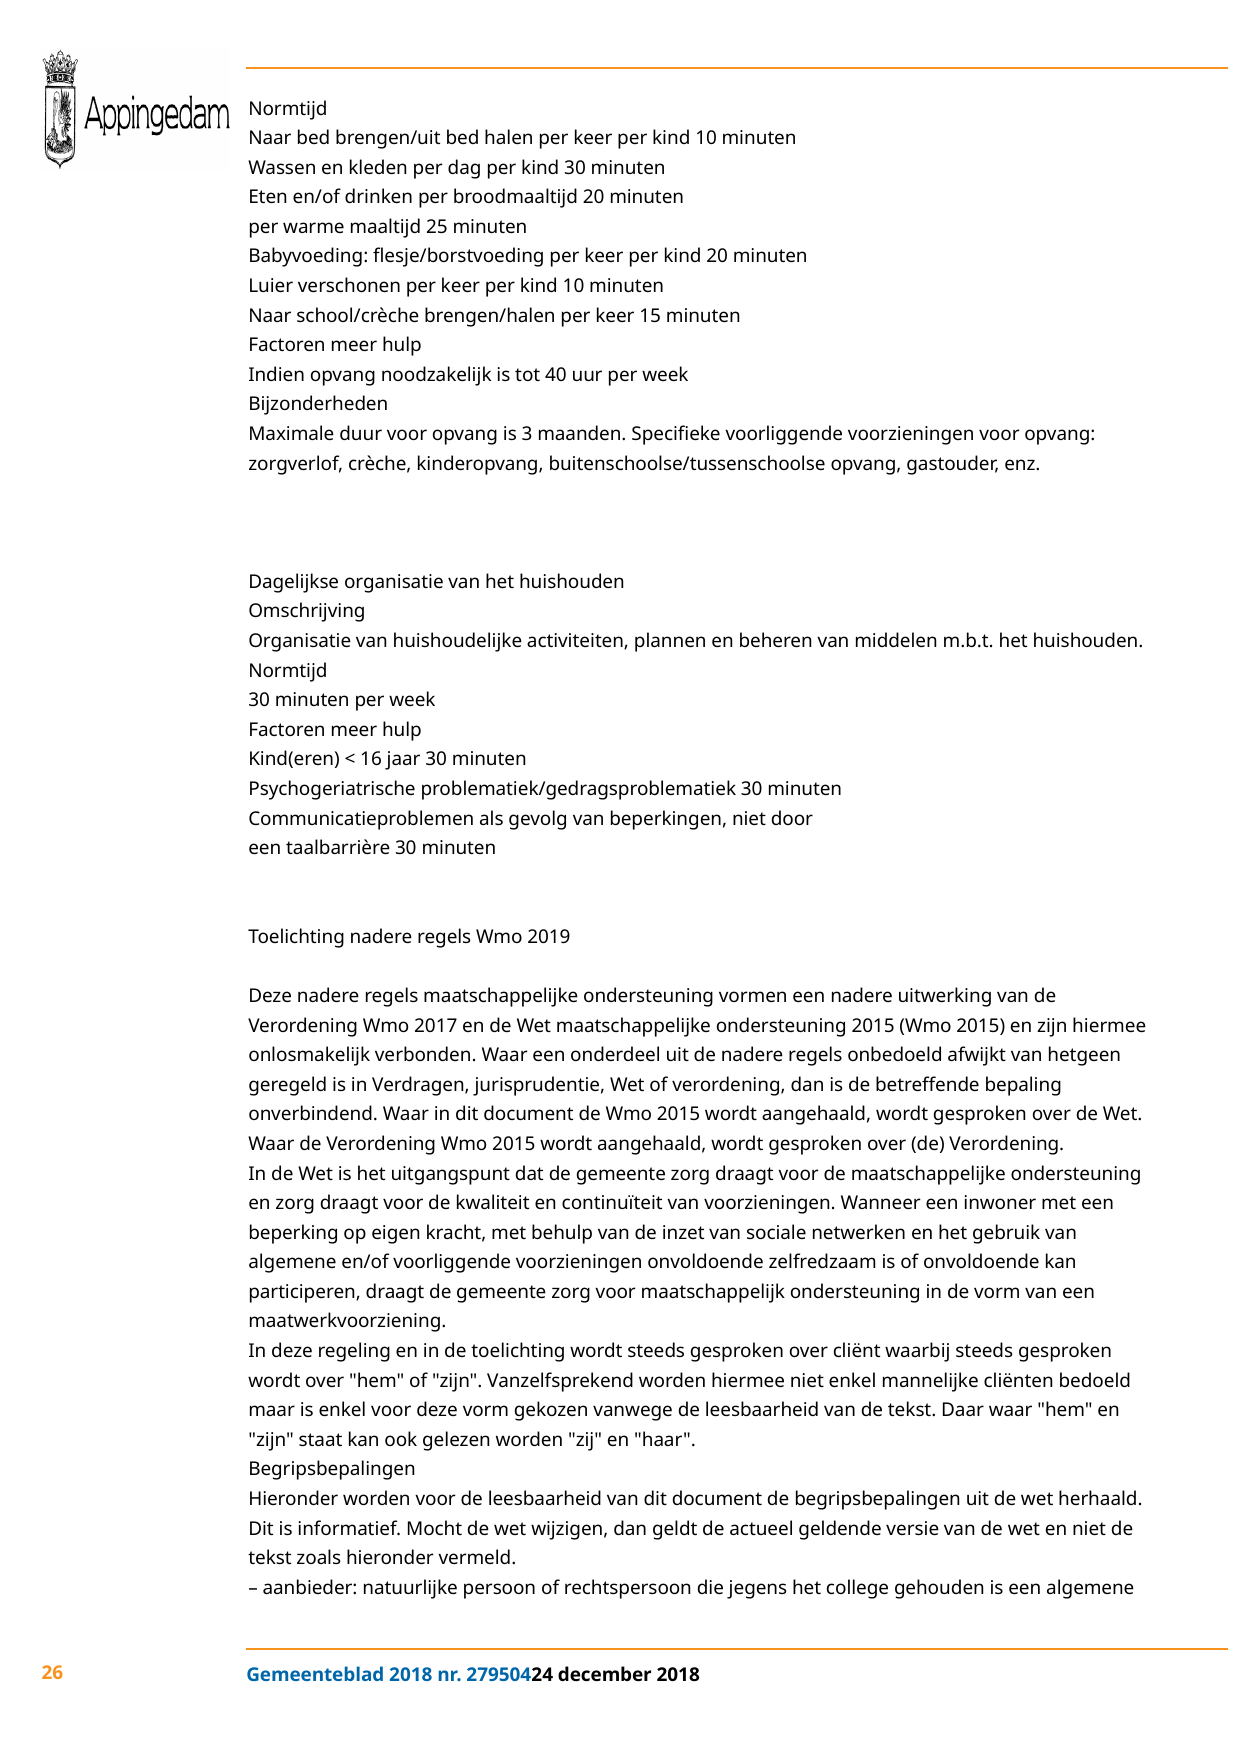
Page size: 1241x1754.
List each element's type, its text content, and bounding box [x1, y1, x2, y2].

text Babyvoeding: flesje/borstvoeding per keer per kind 20 minuten [248, 243, 1152, 268]
text Normtijd [248, 657, 1152, 683]
text Naar school/crèche brengen/halen per keer 15 minuten [248, 302, 1152, 328]
text per warme maaltijd 25 minuten [248, 213, 1152, 239]
text Factoren meer hulp [248, 331, 1152, 357]
text Luier verschonen per keer per kind 10 minuten [248, 272, 1152, 298]
text Kind(eren) < 16 jaar 30 minuten [248, 746, 1152, 771]
text Begripsbepalingen [248, 1456, 1152, 1481]
text Organisatie van huishoudelijke activiteiten, plannen en beheren van middelen m.b.t. het huishouden. [248, 627, 1152, 653]
text 30 minuten per week [248, 686, 1152, 712]
text een taalbarrière 30 minuten [248, 834, 1152, 860]
text Dagelijkse organisatie van het huishouden [248, 568, 1152, 594]
picture [41, 47, 231, 172]
text Indien opvang noodzakelijk is tot 40 uur per week [248, 361, 1152, 387]
text Omschrijving [248, 598, 1152, 623]
text Eten en/of drinken per broodmaaltijd 20 minuten [248, 183, 1152, 209]
text In de Wet is het uitgangspunt dat de gemeente zorg draagt voor de maatschappelijke ondersteuning en zorg draagt voor de kwaliteit en continuïteit van voorzieningen. Wanneer een inwoner met een beperking op eigen kracht, met behulp van de inzet van sociale netwerken en het gebruik van algemene en/of voorliggende voorzieningen onvoldoende zelfredzaam is of onvoldoende kan participeren, draagt de gemeente zorg voor maatschappelijk ondersteuning in de vorm van een maatwerkvoorziening. [248, 1160, 1152, 1333]
text Normtijd [248, 95, 1152, 121]
text Maximale duur voor opvang is 3 maanden. Specifieke voorliggende voorzieningen voor opvang: zorgverlof, crèche, kinderopvang, buitenschoolse/tussenschoolse opvang, gastouder, enz. [248, 420, 1152, 476]
text Bijzonderheden [248, 391, 1152, 416]
text Psychogeriatrische problematiek/gedragsproblematiek 30 minuten [248, 775, 1152, 801]
text Toelichting nadere regels Wmo 2019 [248, 923, 1152, 949]
text Deze nadere regels maatschappelijke ondersteuning vormen een nadere uitwerking van de Verordening Wmo 2017 en de Wet maatschappelijke ondersteuning 2015 (Wmo 2015) en zijn hiermee onlosmakelijk verbonden. Waar een onderdeel uit de nadere regels onbedoeld afwijkt van hetgeen geregeld is in Verdragen, jurisprudentie, Wet of verordening, dan is de betreffende bepaling onverbindend. Waar in dit document de Wmo 2015 wordt aangehaald, wordt gesproken over de Wet. Waar de Verordening Wmo 2015 wordt aangehaald, wordt gesproken over (de) Verordening. [248, 982, 1152, 1156]
text – aanbieder: natuurlijke persoon of rechtspersoon die jegens het college gehouden is een algemene [248, 1574, 1152, 1600]
text Hieronder worden voor de leesbaarheid van dit document de begripsbepalingen uit de wet herhaald. Dit is informatief. Mocht de wet wijzigen, dan geldt de actueel geldende versie van de wet en niet de tekst zoals hieronder vermeld. [248, 1485, 1152, 1570]
text Factoren meer hulp [248, 716, 1152, 742]
text In deze regeling en in de toelichting wordt steeds gesproken over cliënt waarbij steeds gesproken wordt over "hem" of "zijn". Vanzelfsprekend worden hiermee niet enkel mannelijke cliënten bedoeld maar is enkel voor deze vorm gekozen vanwege de leesbaarheid van de tekst. Daar waar "hem" en "zijn" staat kan ook gelezen worden "zij" en "haar". [248, 1337, 1152, 1452]
text Communicatieproblemen als gevolg van beperkingen, niet door [248, 805, 1152, 831]
text Naar bed brengen/uit bed halen per keer per kind 10 minuten [248, 124, 1152, 150]
text Wassen en kleden per dag per kind 30 minuten [248, 154, 1152, 180]
